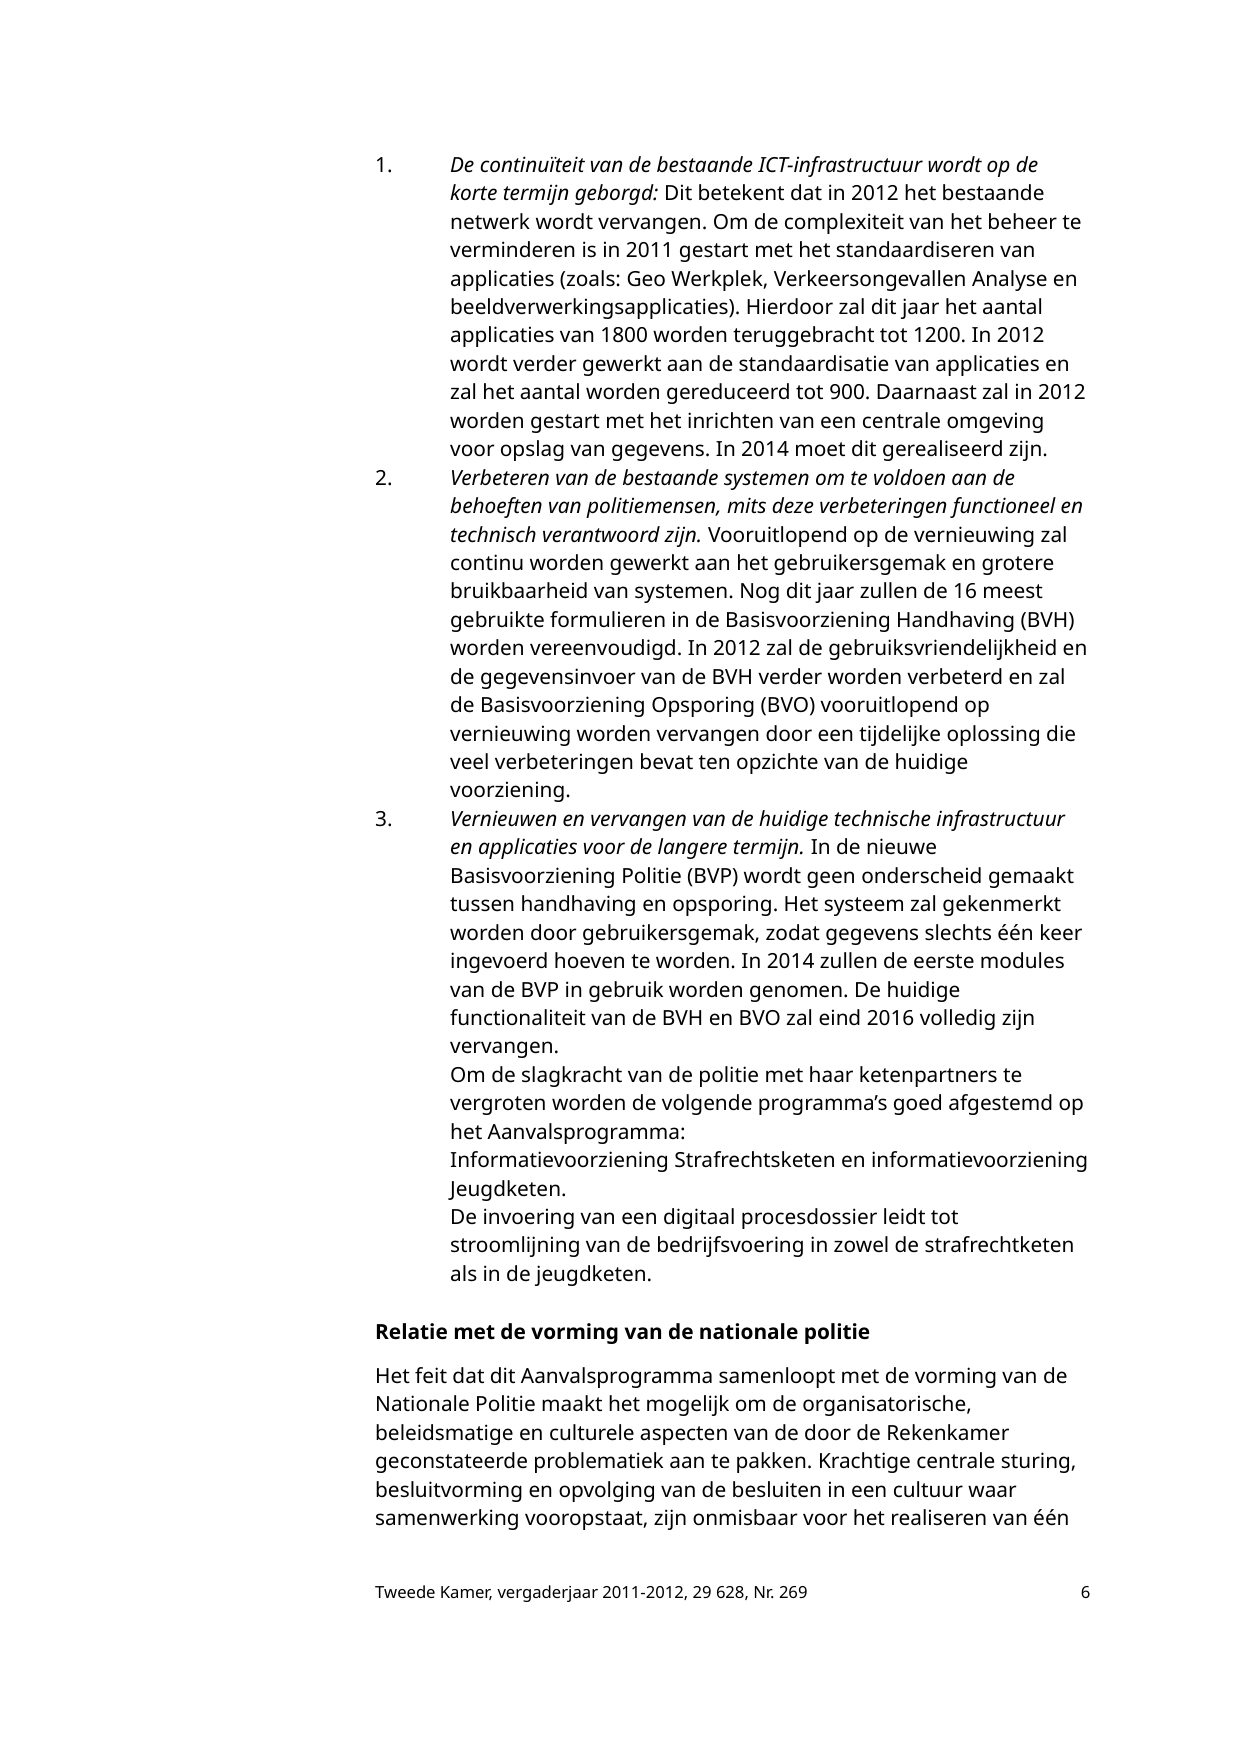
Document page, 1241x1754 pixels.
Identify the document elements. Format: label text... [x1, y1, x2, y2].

list Om de slagkracht van de politie met haar ketenpartners te vergroten worden de volgende programma’s goed afgestemd op het Aanvalsprogramma: [375, 1060, 1090, 1145]
list Vernieuwen en vervangen van de huidige technische infrastructuur en applicaties voor de langere termijn. In de nieuwe Basisvoorziening Politie (BVP) wordt geen onderscheid gemaakt tussen handhaving en opsporing. Het systeem zal gekenmerkt worden door gebruikersgemak, zodat gegevens slechts één keer ingevoerd hoeven te worden. In 2014 zullen de eerste modules van de BVP in gebruik worden genomen. De huidige functionaliteit van de BVH en BVO zal eind 2016 volledig zijn vervangen. [375, 804, 1090, 1060]
list Verbeteren van de bestaande systemen om te voldoen aan de behoeften van politiemensen, mits deze verbeteringen functioneel en technisch verantwoord zijn. Vooruitlopend op de vernieuwing zal continu worden gewerkt aan het gebruikersgemak en grotere bruikbaarheid van systemen. Nog dit jaar zullen de 16 meest gebruikte formulieren in de Basisvoorziening Handhaving (BVH) worden vereenvoudigd. In 2012 zal de gebruiksvriendelijkheid en de gegevensinvoer van de BVH verder worden verbeterd en zal de Basisvoorziening Opsporing (BVO) vooruitlopend op vernieuwing worden vervangen door een tijdelijke oplossing die veel verbeteringen bevat ten opzichte van de huidige voorziening. [375, 463, 1090, 804]
text Het feit dat dit Aanvalsprogramma samenloopt met de vorming van de Nationale Politie maakt het mogelijk om de organisatorische, beleidsmatige en culturele aspecten van de door de Rekenkamer geconstateerde problematiek aan te pakken. Krachtige centrale sturing, besluitvorming en opvolging van de besluiten in een cultuur waar samenwerking vooropstaat, zijn onmisbaar voor het realiseren van één [375, 1361, 1090, 1532]
text Relatie met de vorming van de nationale politie [375, 1317, 1090, 1346]
list De invoering van een digitaal procesdossier leidt tot stroomlijning van de bedrijfsvoering in zowel de strafrechtketen als in de jeugdketen. [375, 1202, 1090, 1287]
list De continuïteit van de bestaande ICT-infrastructuur wordt op de korte termijn geborgd: Dit betekent dat in 2012 het bestaande netwerk wordt vervangen. Om de complexiteit van het beheer te verminderen is in 2011 gestart met het standaardiseren van applicaties (zoals: Geo Werkplek, Verkeersongevallen Analyse en beeldverwerkingsapplicaties). Hierdoor zal dit jaar het aantal applicaties van 1800 worden teruggebracht tot 1200. In 2012 wordt verder gewerkt aan de standaardisatie van applicaties en zal het aantal worden gereduceerd tot 900. Daarnaast zal in 2012 worden gestart met het inrichten van een centrale omgeving voor opslag van gegevens. In 2014 moet dit gerealiseerd zijn. [375, 150, 1090, 463]
list Informatievoorziening Strafrechtsketen en informatievoorziening Jeugdketen. [375, 1145, 1090, 1202]
